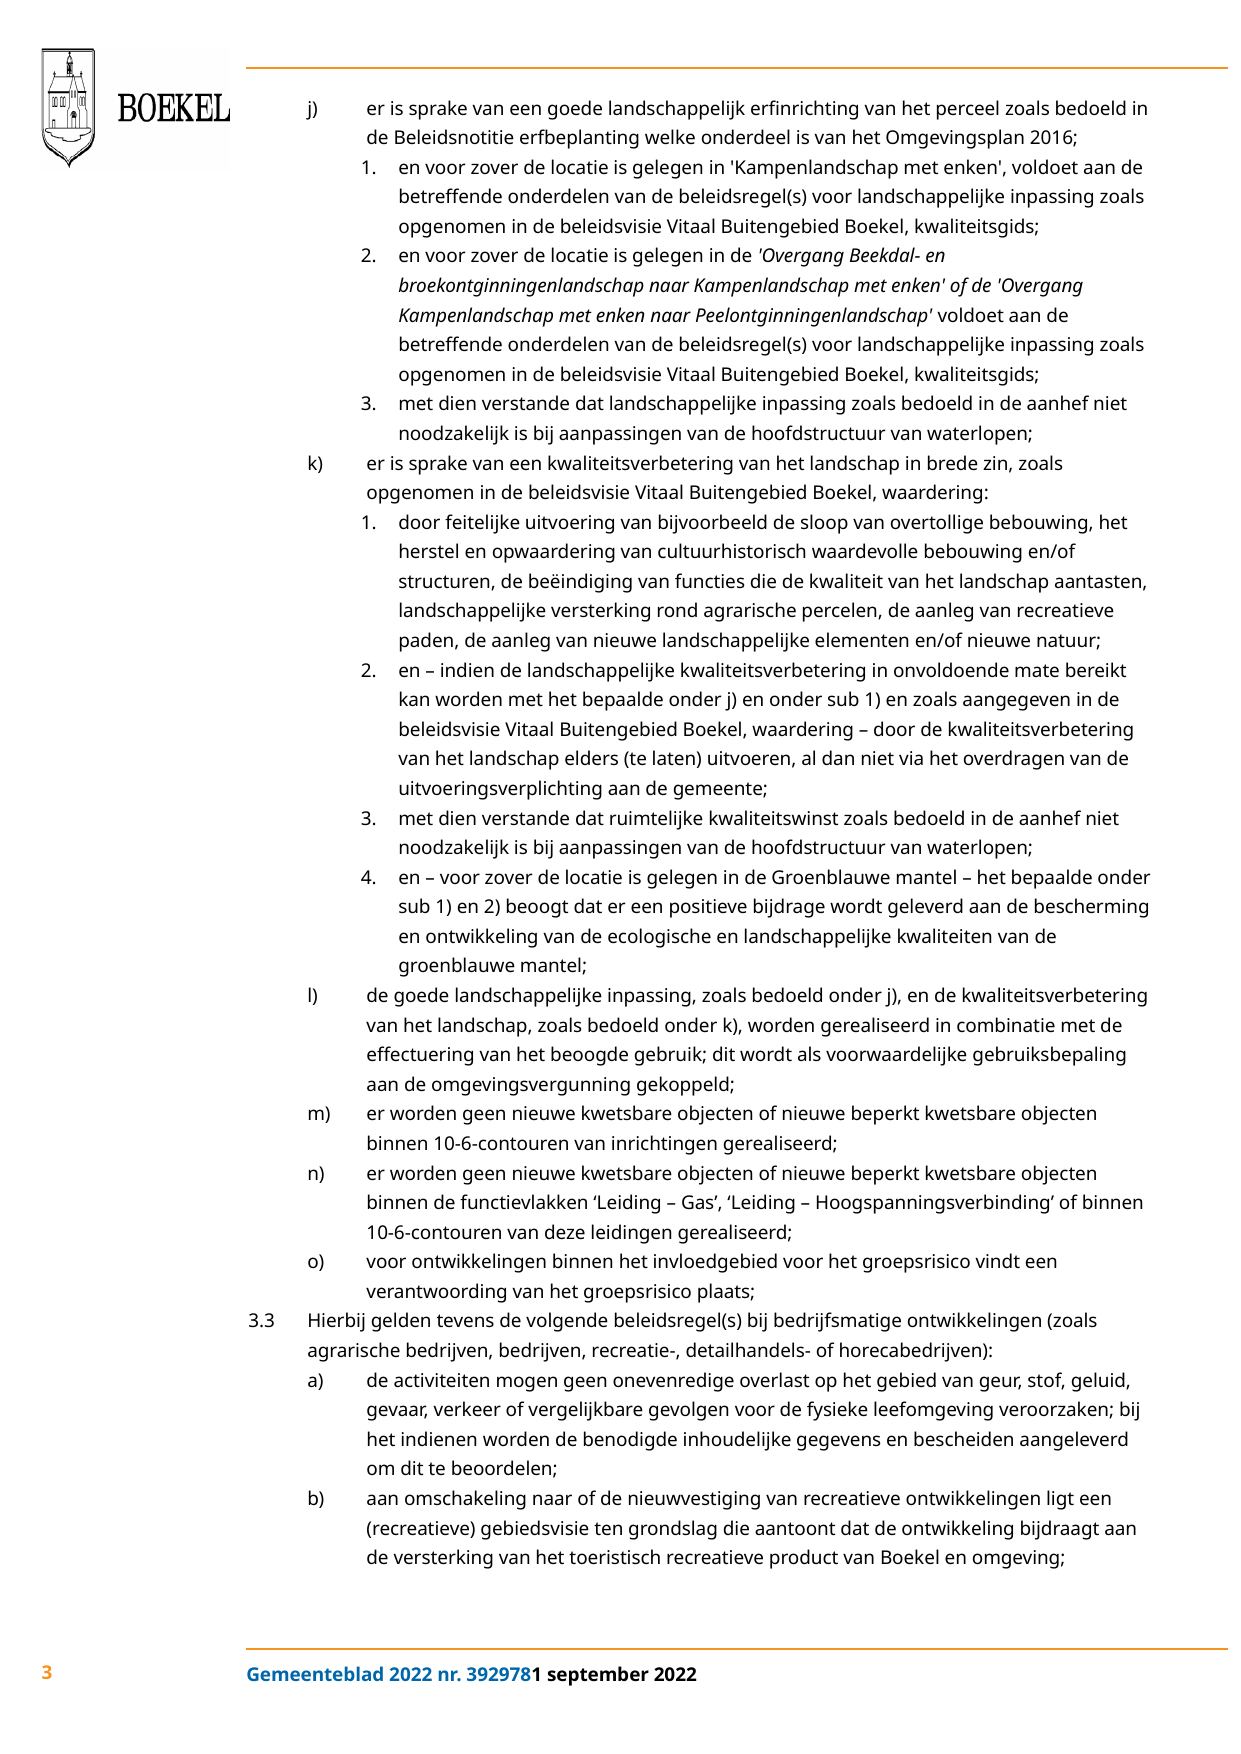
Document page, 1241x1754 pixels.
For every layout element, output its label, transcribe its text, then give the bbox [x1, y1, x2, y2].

list Hierbij gelden tevens de volgende beleidsregel(s) bij bedrijfsmatige ontwikkelingen (zoals agrarische bedrijven, bedrijven, recreatie-, detailhandels- of horecabedrijven): [248, 1308, 1152, 1363]
list er worden geen nieuwe kwetsbare objecten of nieuwe beperkt kwetsbare objecten binnen 10-6-contouren van inrichtingen gerealiseerd; [307, 1101, 1152, 1156]
list met dien verstande dat landschappelijke inpassing zoals bedoeld in de aanhef niet noodzakelijk is bij aanpassingen van de hoofdstructuur van waterlopen; [361, 391, 1152, 446]
list de goede landschappelijke inpassing, zoals bedoeld onder j), en de kwaliteitsverbetering van het landschap, zoals bedoeld onder k), worden gerealiseerd in combinatie met de effectuering van het beoogde gebruik; dit wordt als voorwaardelijke gebruiksbepaling aan de omgevingsvergunning gekoppeld; [307, 982, 1152, 1097]
list met dien verstande dat ruimtelijke kwaliteitswinst zoals bedoeld in de aanhef niet noodzakelijk is bij aanpassingen van de hoofdstructuur van waterlopen; [361, 805, 1152, 860]
list en – voor zover de locatie is gelegen in de Groenblauwe mantel – het bepaalde onder sub 1) en 2) beoogt dat er een positieve bijdrage wordt geleverd aan de bescherming en ontwikkeling van de ecologische en landschappelijke kwaliteiten van de groenblauwe mantel; [361, 864, 1152, 978]
list voor ontwikkelingen binnen het invloedgebied voor het groepsrisico vindt een verantwoording van het groepsrisico plaats; [307, 1248, 1152, 1304]
list en voor zover de locatie is gelegen in de 'Overgang Beekdal- en broekontginningenlandschap naar Kampenlandschap met enken' of de 'Overgang Kampenlandschap met enken naar Peelontginningenlandschap' voldoet aan de betreffende onderdelen van de beleidsregel(s) voor landschappelijke inpassing zoals opgenomen in de beleidsvisie Vitaal Buitengebied Boekel, kwaliteitsgids; [361, 243, 1152, 387]
list en voor zover de locatie is gelegen in 'Kampenlandschap met enken', voldoet aan de betreffende onderdelen van de beleidsregel(s) voor landschappelijke inpassing zoals opgenomen in de beleidsvisie Vitaal Buitengebied Boekel, kwaliteitsgids; [361, 154, 1152, 239]
list er worden geen nieuwe kwetsbare objecten of nieuwe beperkt kwetsbare objecten binnen de functievlakken ‘Leiding – Gas’, ‘Leiding – Hoogspanningsverbinding’ of binnen 10-6-contouren van deze leidingen gerealiseerd; [307, 1160, 1152, 1245]
picture [41, 47, 231, 172]
list er is sprake van een goede landschappelijk erfinrichting van het perceel zoals bedoeld in de Beleidsnotitie erfbeplanting welke onderdeel is van het Omgevingsplan 2016; [307, 95, 1152, 150]
list en – indien de landschappelijke kwaliteitsverbetering in onvoldoende mate bereikt kan worden met het bepaalde onder j) en onder sub 1) en zoals aangegeven in de beleidsvisie Vitaal Buitengebied Boekel, waardering – door de kwaliteitsverbetering van het landschap elders (te laten) uitvoeren, al dan niet via het overdragen van de uitvoeringsverplichting aan de gemeente; [361, 657, 1152, 801]
list er is sprake van een kwaliteitsverbetering van het landschap in brede zin, zoals opgenomen in de beleidsvisie Vitaal Buitengebied Boekel, waardering: [307, 450, 1152, 505]
list aan omschakeling naar of de nieuwvestiging van recreatieve ontwikkelingen ligt een (recreatieve) gebiedsvisie ten grondslag die aantoont dat de ontwikkeling bijdraagt aan de versterking van het toeristisch recreatieve product van Boekel en omgeving; [307, 1485, 1152, 1570]
list de activiteiten mogen geen onevenredige overlast op het gebied van geur, stof, geluid, gevaar, verkeer of vergelijkbare gevolgen voor de fysieke leefomgeving veroorzaken; bij het indienen worden de benodigde inhoudelijke gegevens en bescheiden aangeleverd om dit te beoordelen; [307, 1367, 1152, 1481]
list door feitelijke uitvoering van bijvoorbeeld de sloop van overtollige bebouwing, het herstel en opwaardering van cultuurhistorisch waardevolle bebouwing en/of structuren, de beëindiging van functies die de kwaliteit van het landschap aantasten, landschappelijke versterking rond agrarische percelen, de aanleg van recreatieve paden, de aanleg van nieuwe landschappelijke elementen en/of nieuwe natuur; [361, 509, 1152, 653]
